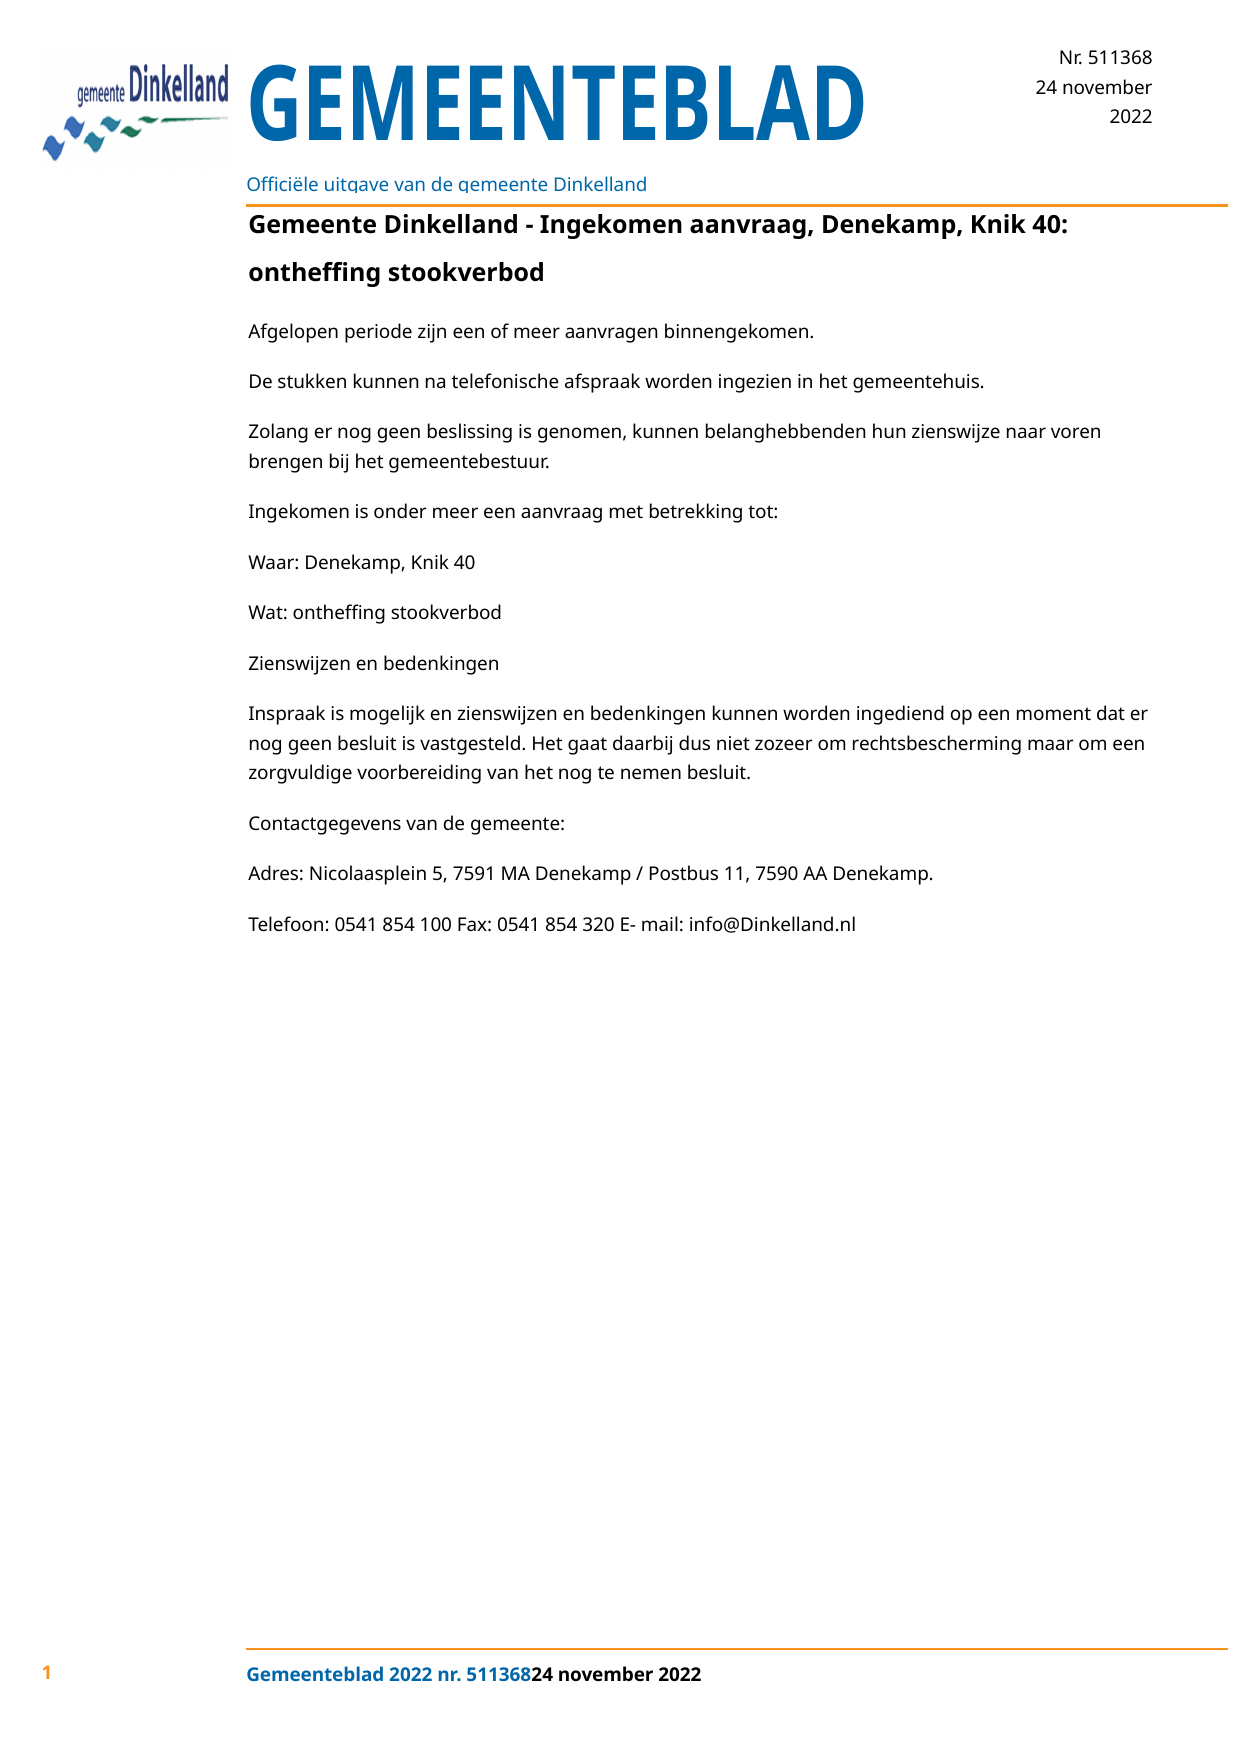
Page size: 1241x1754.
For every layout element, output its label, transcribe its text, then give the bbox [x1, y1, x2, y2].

text Ingekomen is onder meer een aanvraag met betrekking tot: [248, 499, 1152, 524]
text Afgelopen periode zijn een of meer aanvragen binnengekomen. [248, 318, 1152, 344]
text Zolang er nog geen beslissing is genomen, kunnen belanghebbenden hun zienswijze naar voren brengen bij het gemeentebestuur. [248, 419, 1152, 474]
text Waar: Denekamp, Knik 40 [248, 549, 1152, 575]
picture [41, 47, 231, 172]
text Contactgegevens van de gemeente: [248, 810, 1152, 836]
text Adres: Nicolaasplein 5, 7591 MA Denekamp / Postbus 11, 7590 AA Denekamp. [248, 860, 1152, 886]
text De stukken kunnen na telefonische afspraak worden ingezien in het gemeentehuis. [248, 368, 1152, 394]
text Zienswijzen en bedenkingen [248, 650, 1152, 676]
text Gemeente Dinkelland - Ingekomen aanvraag, Denekamp, Knik 40: ontheffing stookverbod [248, 207, 1152, 288]
text Wat: ontheffing stookverbod [248, 599, 1152, 625]
text Telefoon: 0541 854 100 Fax: 0541 854 320 E- mail: info@Dinkelland.nl [248, 911, 1152, 937]
text Inspraak is mogelijk en zienswijzen en bedenkingen kunnen worden ingediend op een moment dat er nog geen besluit is vastgesteld. Het gaat daarbij dus niet zozeer om rechtsbescherming maar om een zorgvuldige voorbereiding van het nog te nemen besluit. [248, 700, 1152, 785]
